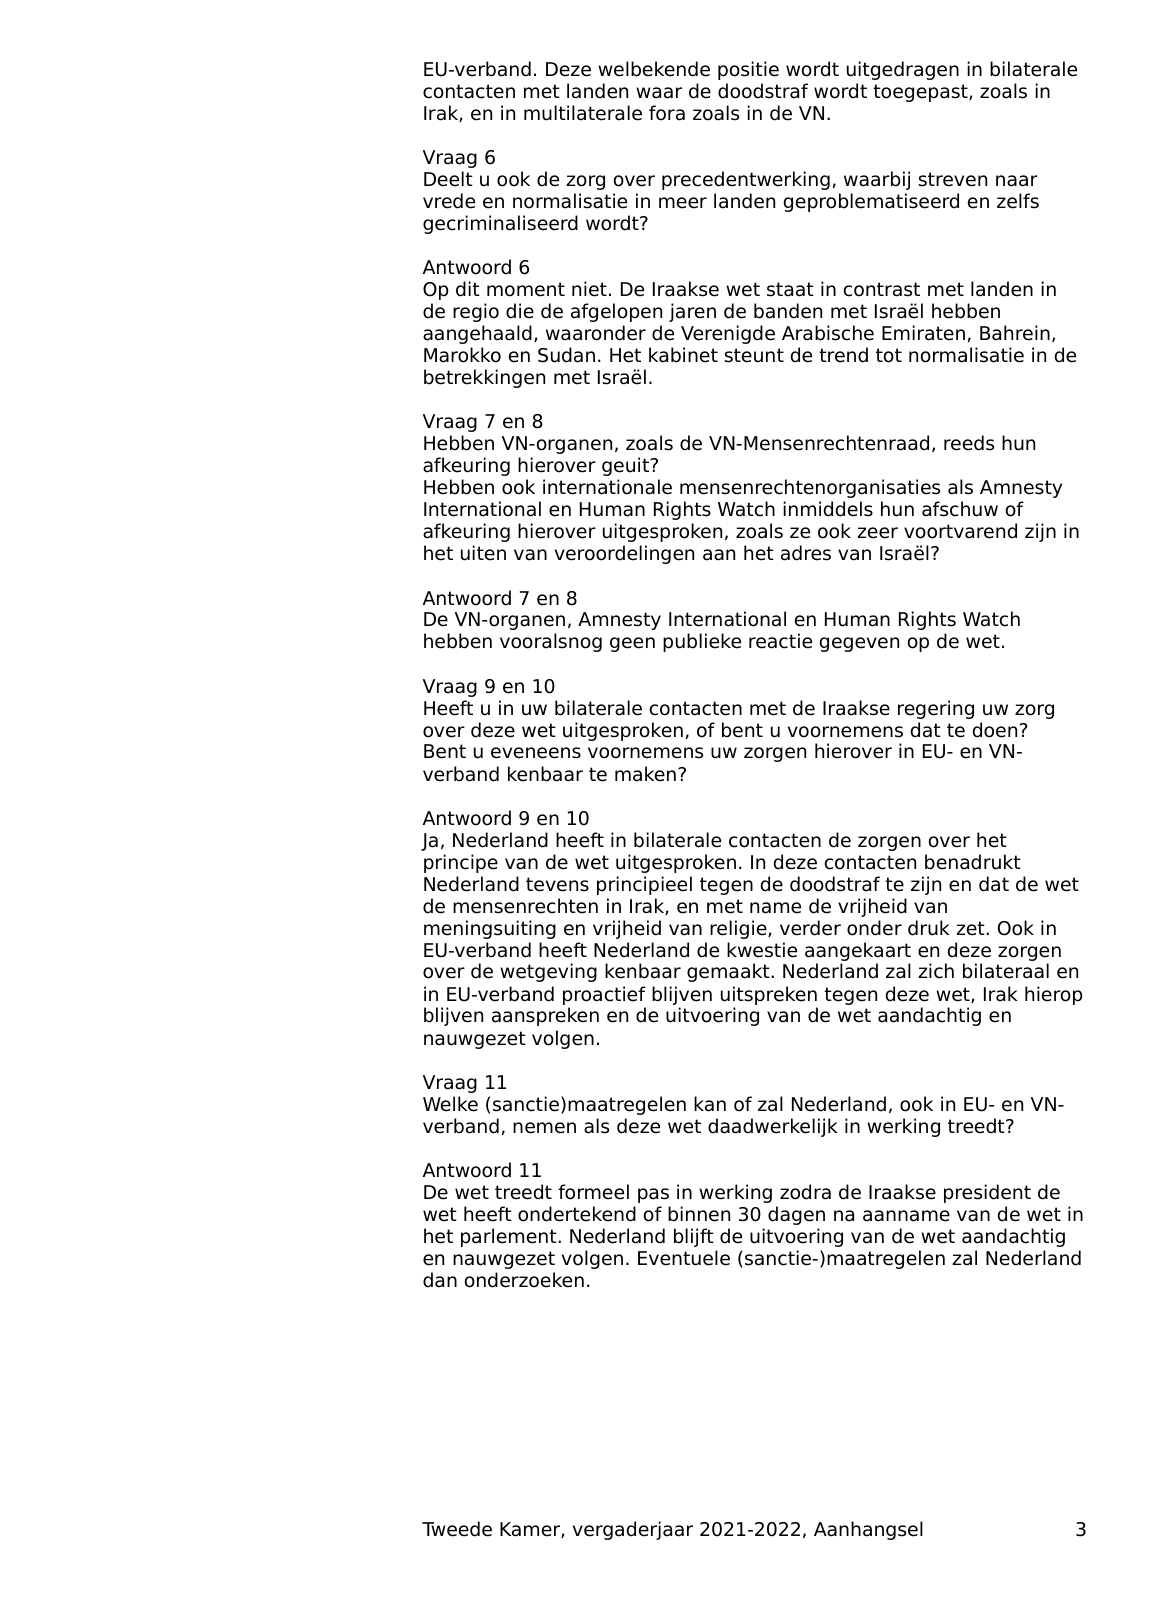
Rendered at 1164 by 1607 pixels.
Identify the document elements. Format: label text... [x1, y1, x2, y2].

text Vraag 7 en 8 [422, 411, 1087, 433]
text Hebben VN-organen, zoals de VN-Mensenrechtenraad, reeds hun afkeuring hierover geuit? [422, 433, 1087, 477]
text Vraag 9 en 10 [422, 676, 1087, 697]
text Antwoord 7 en 8 [422, 587, 1087, 609]
text Antwoord 6 [422, 257, 1087, 279]
text Vraag 11 [422, 1072, 1087, 1093]
text De wet treedt formeel pas in werking zodra de Iraakse president de wet heeft ondertekend of binnen 30 dagen na aanname van de wet in het parlement. Nederland blijft de uitvoering van de wet aandachtig en nauwgezet volgen. Eventuele (sanctie-)maatregelen zal Nederland dan onderzoeken. [422, 1182, 1087, 1292]
text Hebben ook internationale mensenrechtenorganisaties als Amnesty International en Human Rights Watch inmiddels hun afschuw of afkeuring hierover uitgesproken, zoals ze ook zeer voortvarend zijn in het uiten van veroordelingen aan het adres van Israël? [422, 477, 1087, 565]
text Bent u eveneens voornemens uw zorgen hierover in EU- en VN-verband kenbaar te maken? [422, 741, 1087, 785]
text Deelt u ook de zorg over precedentwerking, waarbij streven naar vrede en normalisatie in meer landen geproblematiseerd en zelfs gecriminaliseerd wordt? [422, 169, 1087, 235]
text Ja, Nederland heeft in bilaterale contacten de zorgen over het principe van de wet uitgesproken. In deze contacten benadrukt Nederland tevens principieel tegen de doodstraf te zijn en dat de wet de mensenrechten in Irak, en met name de vrijheid van meningsuiting en vrijheid van religie, verder onder druk zet. Ook in EU-verband heeft Nederland de kwestie aangekaart en deze zorgen over de wetgeving kenbaar gemaakt. Nederland zal zich bilateraal en in EU-verband proactief blijven uitspreken tegen deze wet, Irak hierop blijven aanspreken en de uitvoering van de wet aandachtig en nauwgezet volgen. [422, 829, 1087, 1049]
text Heeft u in uw bilaterale contacten met de Iraakse regering uw zorg over deze wet uitgesproken, of bent u voornemens dat te doen? [422, 697, 1087, 741]
text Antwoord 11 [422, 1160, 1087, 1182]
text De VN-organen, Amnesty International en Human Rights Watch hebben vooralsnog geen publieke reactie gegeven op de wet. [422, 609, 1087, 653]
text Op dit moment niet. De Iraakse wet staat in contrast met landen in de regio die de afgelopen jaren de banden met Israël hebben aangehaald, waaronder de Verenigde Arabische Emiraten, Bahrein, Marokko en Sudan. Het kabinet steunt de trend tot normalisatie in de betrekkingen met Israël. [422, 279, 1087, 389]
text Welke (sanctie)maatregelen kan of zal Nederland, ook in EU- en VN-verband, nemen als deze wet daadwerkelijk in werking treedt? [422, 1093, 1087, 1137]
text Vraag 6 [422, 147, 1087, 169]
text EU-verband. Deze welbekende positie wordt uitgedragen in bilaterale contacten met landen waar de doodstraf wordt toegepast, zoals in Irak, en in multilaterale fora zoals in de VN. [422, 59, 1087, 125]
text Antwoord 9 en 10 [422, 808, 1087, 829]
